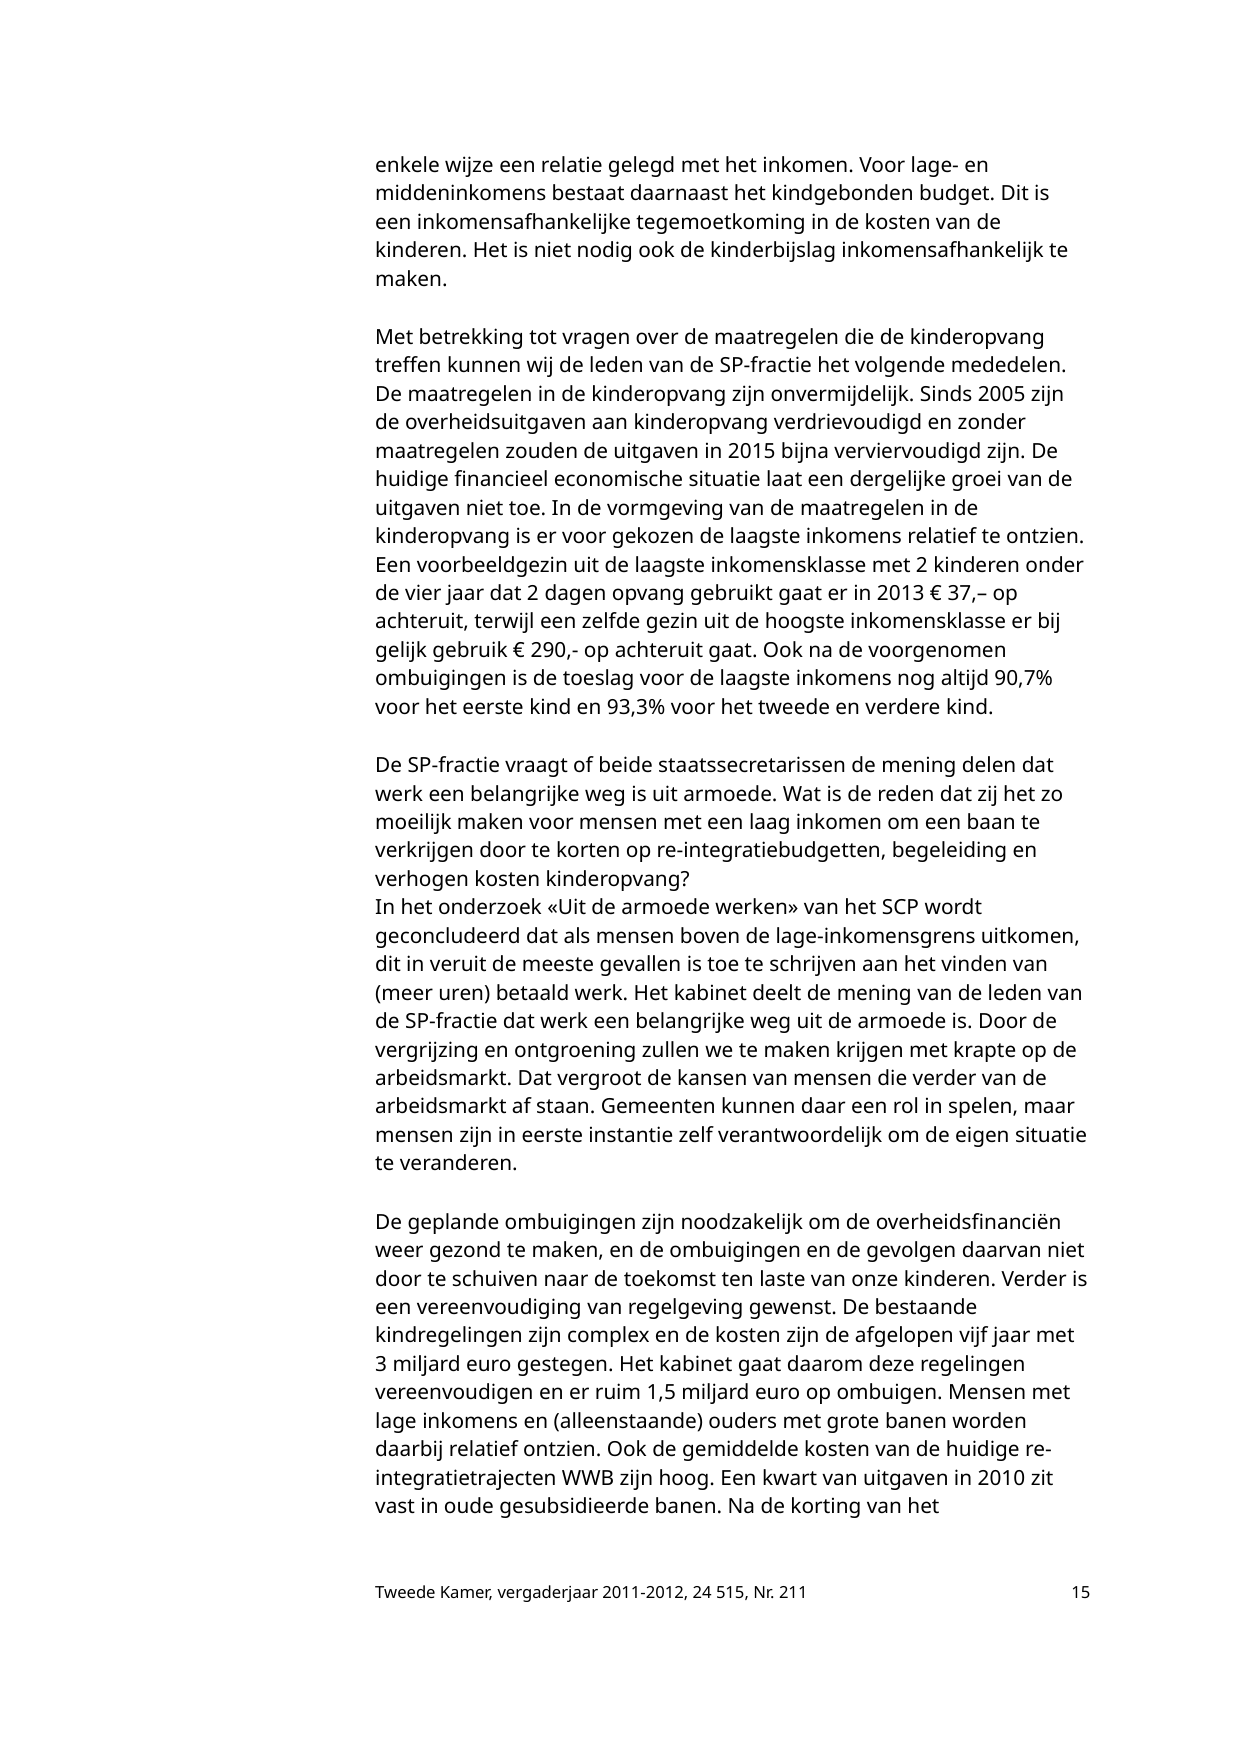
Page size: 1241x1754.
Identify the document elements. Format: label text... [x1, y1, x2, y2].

text enkele wijze een relatie gelegd met het inkomen. Voor lage- en middeninkomens bestaat daarnaast het kindgebonden budget. Dit is een inkomensafhankelijke tegemoetkoming in de kosten van de kinderen. Het is niet nodig ook de kinderbijslag inkomensafhankelijk te maken. [375, 150, 1090, 292]
text De maatregelen in de kinderopvang zijn onvermijdelijk. Sinds 2005 zijn de overheidsuitgaven aan kinderopvang verdrievoudigd en zonder maatregelen zouden de uitgaven in 2015 bijna verviervoudigd zijn. De huidige financieel economische situatie laat een dergelijke groei van de uitgaven niet toe. In de vormgeving van de maatregelen in de kinderopvang is er voor gekozen de laagste inkomens relatief te ontzien. Een voorbeeldgezin uit de laagste inkomensklasse met 2 kinderen onder de vier jaar dat 2 dagen opvang gebruikt gaat er in 2013 € 37,– op achteruit, terwijl een zelfde gezin uit de hoogste inkomensklasse er bij gelijk gebruik € 290,- op achteruit gaat. Ook na de voorgenomen ombuigingen is de toeslag voor de laagste inkomens nog altijd 90,7% voor het eerste kind en 93,3% voor het tweede en verdere kind. [375, 379, 1090, 720]
text De SP-fractie vraagt of beide staatssecretarissen de mening delen dat werk een belangrijke weg is uit armoede. Wat is de reden dat zij het zo moeilijk maken voor mensen met een laag inkomen om een baan te verkrijgen door te korten op re-integratiebudgetten, begeleiding en verhogen kosten kinderopvang? [375, 750, 1090, 892]
text Met betrekking tot vragen over de maatregelen die de kinderopvang treffen kunnen wij de leden van de SP-fractie het volgende mededelen. [375, 322, 1090, 379]
text In het onderzoek «Uit de armoede werken» van het SCP wordt geconcludeerd dat als mensen boven de lage-inkomensgrens uitkomen, dit in veruit de meeste gevallen is toe te schrijven aan het vinden van (meer uren) betaald werk. Het kabinet deelt de mening van de leden van de SP-fractie dat werk een belangrijke weg uit de armoede is. Door de vergrijzing en ontgroening zullen we te maken krijgen met krapte op de arbeidsmarkt. Dat vergroot de kansen van mensen die verder van de arbeidsmarkt af staan. Gemeenten kunnen daar een rol in spelen, maar mensen zijn in eerste instantie zelf verantwoordelijk om de eigen situatie te veranderen. [375, 892, 1090, 1177]
text De geplande ombuigingen zijn noodzakelijk om de overheidsfinanciën weer gezond te maken, en de ombuigingen en de gevolgen daarvan niet door te schuiven naar de toekomst ten laste van onze kinderen. Verder is een vereenvoudiging van regelgeving gewenst. De bestaande kindregelingen zijn complex en de kosten zijn de afgelopen vijf jaar met 3 miljard euro gestegen. Het kabinet gaat daarom deze regelingen vereenvoudigen en er ruim 1,5 miljard euro op ombuigen. Mensen met lage inkomens en (alleenstaande) ouders met grote banen worden daarbij relatief ontzien. Ook de gemiddelde kosten van de huidige re-integratietrajecten WWB zijn hoog. Een kwart van uitgaven in 2010 zit vast in oude gesubsidieerde banen. Na de korting van het [375, 1207, 1090, 1520]
